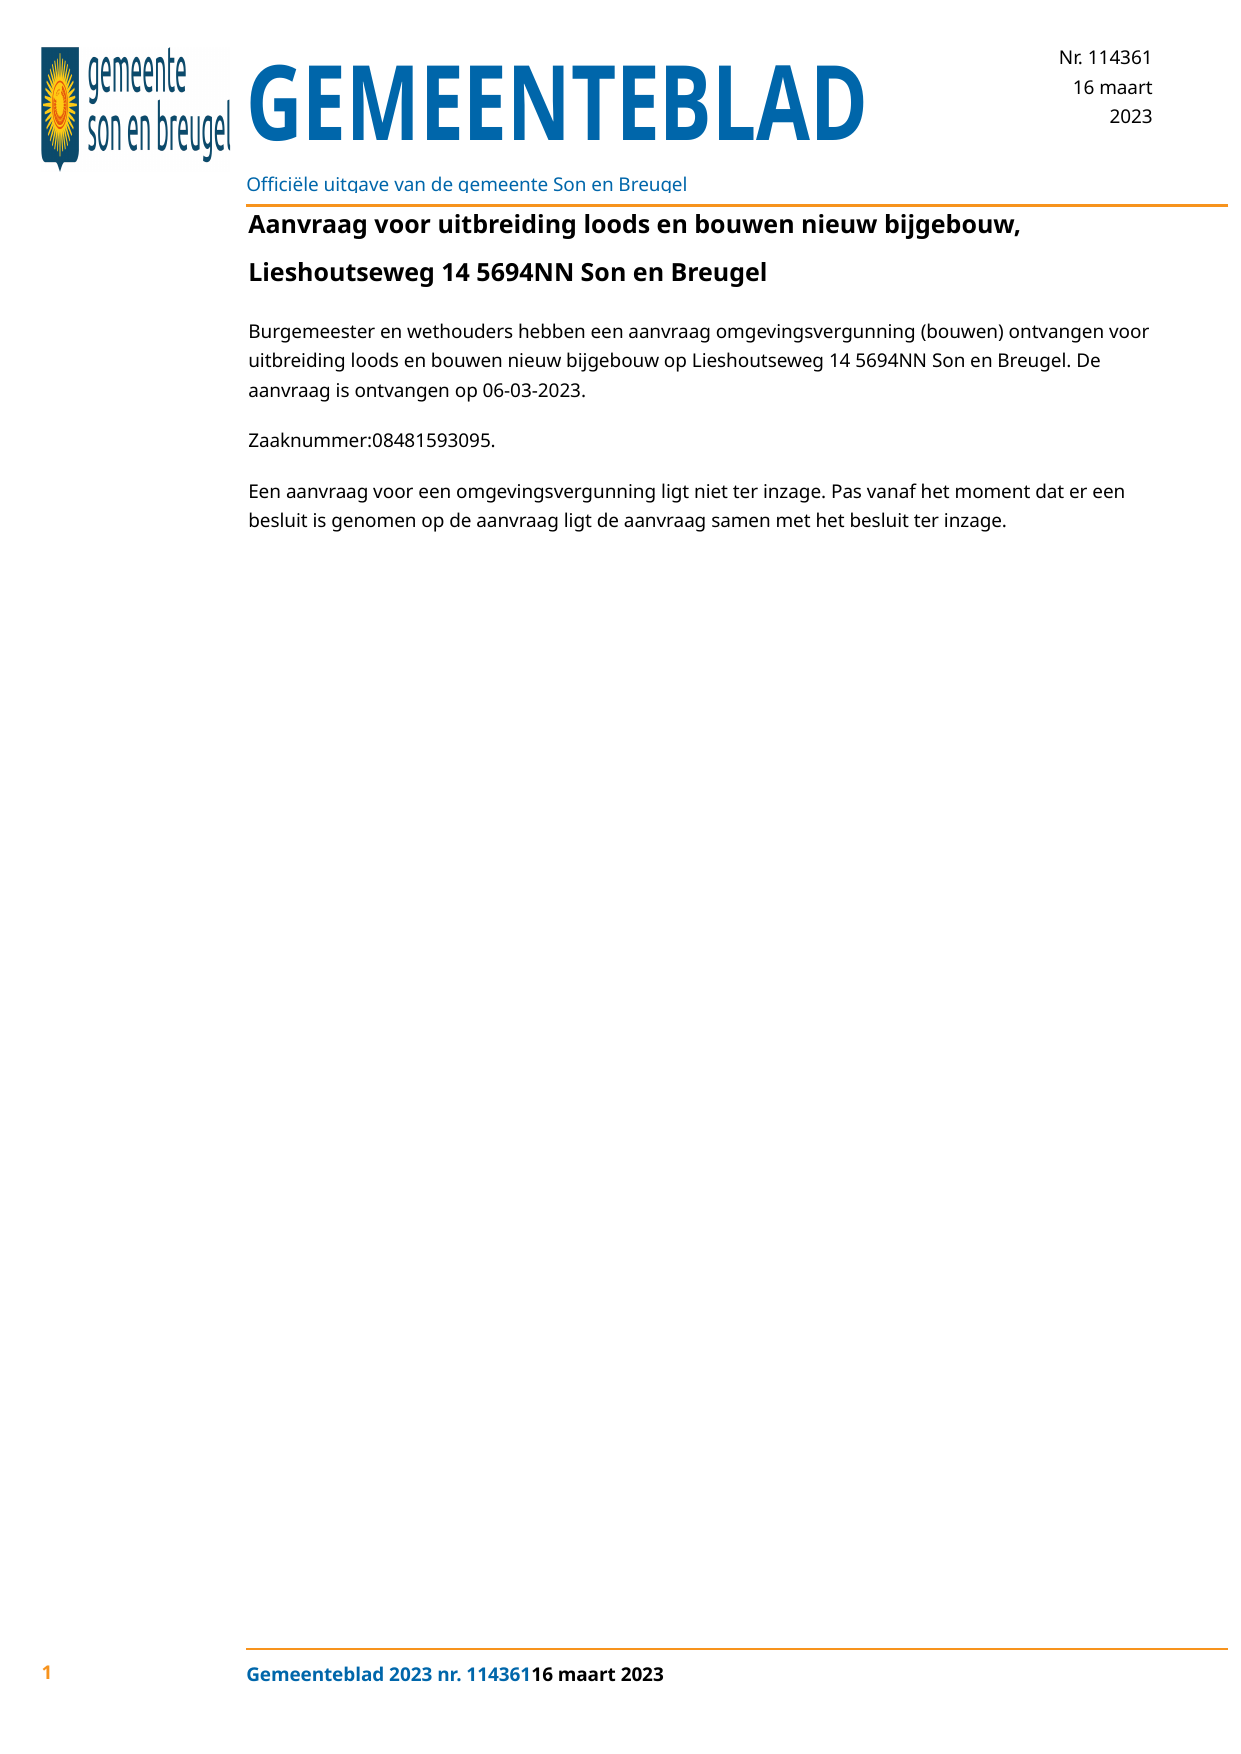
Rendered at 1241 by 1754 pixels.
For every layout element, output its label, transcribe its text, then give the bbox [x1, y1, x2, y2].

text Zaaknummer:08481593095. [248, 427, 1152, 453]
text Een aanvraag voor een omgevingsvergunning ligt niet ter inzage. Pas vanaf het moment dat er een besluit is genomen op de aanvraag ligt de aanvraag samen met het besluit ter inzage. [248, 478, 1152, 533]
text Burgemeester en wethouders hebben een aanvraag omgevingsvergunning (bouwen) ontvangen voor uitbreiding loods en bouwen nieuw bijgebouw op Lieshoutseweg 14 5694NN Son en Breugel. De aanvraag is ontvangen op 06-03-2023. [248, 318, 1152, 403]
text Aanvraag voor uitbreiding loods en bouwen nieuw bijgebouw, Lieshoutseweg 14 5694NN Son en Breugel [248, 207, 1152, 288]
picture [41, 47, 231, 172]
